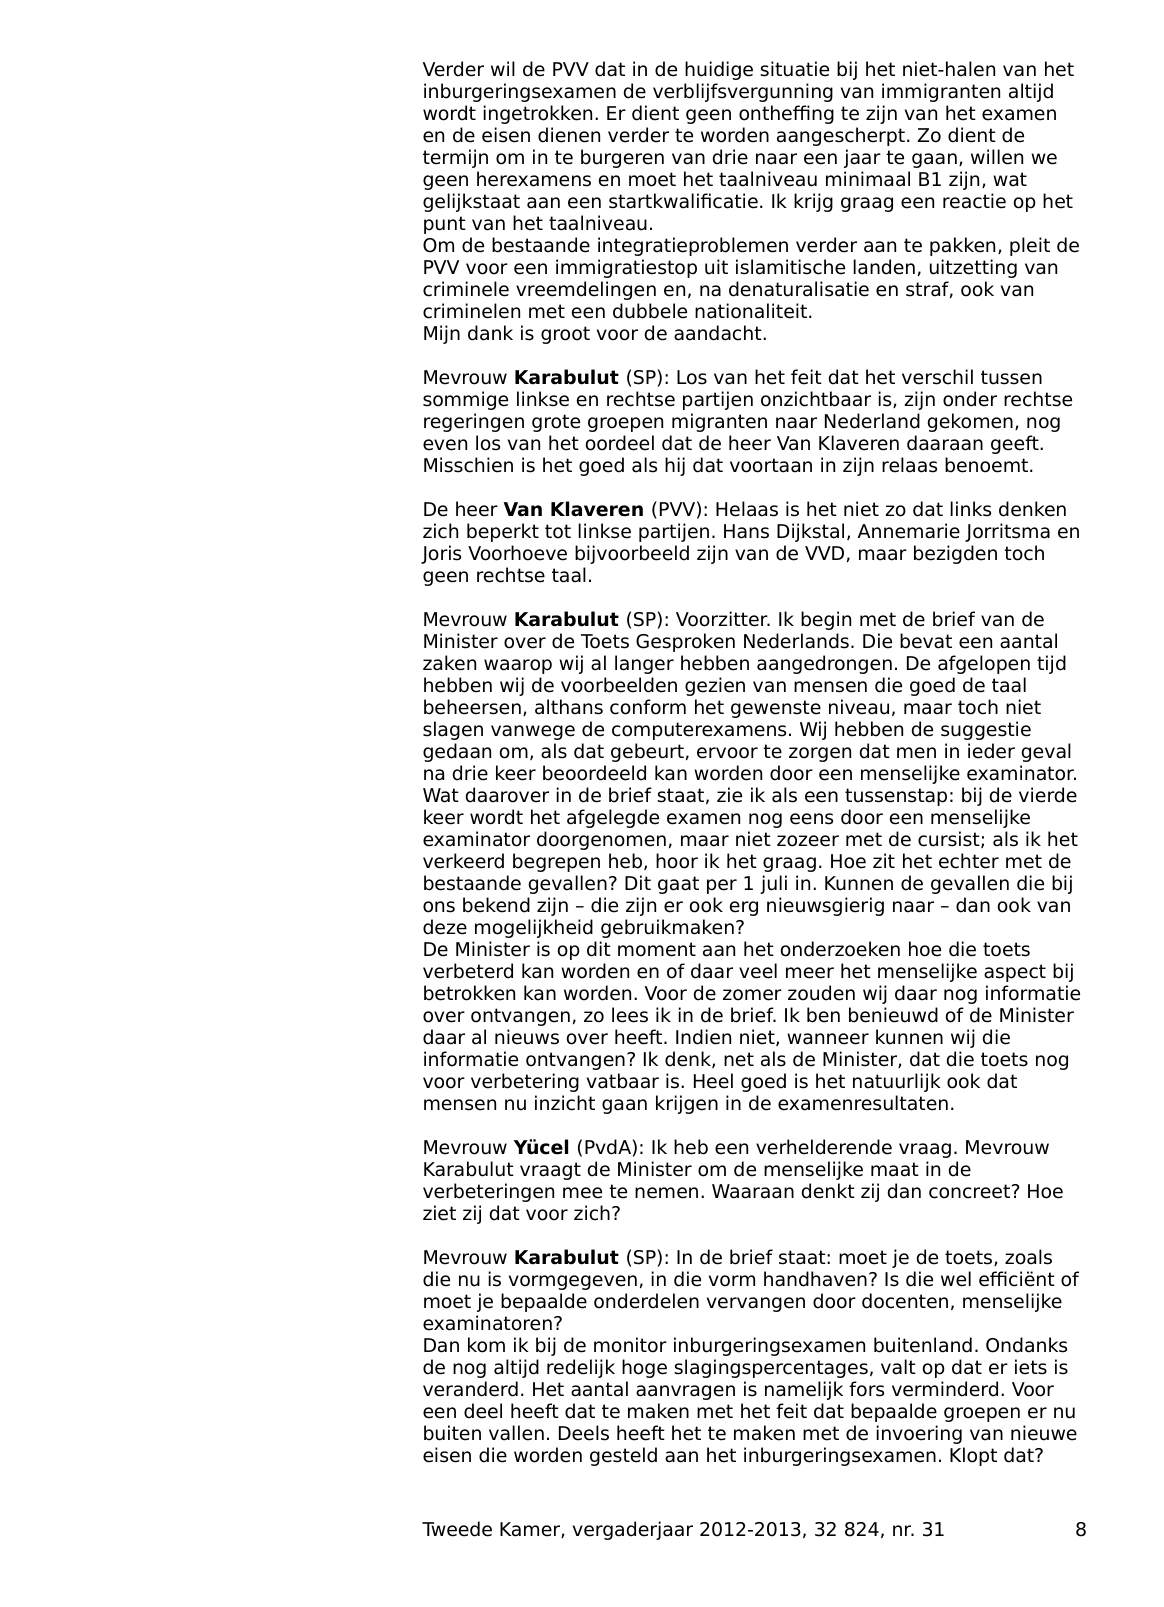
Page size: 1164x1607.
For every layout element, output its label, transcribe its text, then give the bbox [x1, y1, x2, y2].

text Mevrouw Yücel (PvdA): Ik heb een verhelderende vraag. Mevrouw Karabulut vraagt de Minister om de menselijke maat in de verbeteringen mee te nemen. Waaraan denkt zij dan concreet? Hoe ziet zij dat voor zich? [422, 1137, 1087, 1225]
text Mijn dank is groot voor de aandacht. [422, 323, 1087, 345]
text Dan kom ik bij de monitor inburgeringsexamen buitenland. Ondanks de nog altijd redelijk hoge slagingspercentages, valt op dat er iets is veranderd. Het aantal aanvragen is namelijk fors verminderd. Voor een deel heeft dat te maken met het feit dat bepaalde groepen er nu buiten vallen. Deels heeft het te maken met de invoering van nieuwe eisen die worden gesteld aan het inburgeringsexamen. Klopt dat? [422, 1335, 1087, 1467]
text Verder wil de PVV dat in de huidige situatie bij het niet-halen van het inburgeringsexamen de verblijfsvergunning van immigranten altijd wordt ingetrokken. Er dient geen ontheffing te zijn van het examen en de eisen dienen verder te worden aangescherpt. Zo dient de termijn om in te burgeren van drie naar een jaar te gaan, willen we geen herexamens en moet het taalniveau minimaal B1 zijn, wat gelijkstaat aan een startkwalificatie. Ik krijg graag een reactie op het punt van het taalniveau. [422, 59, 1087, 235]
text Mevrouw Karabulut (SP): Los van het feit dat het verschil tussen sommige linkse en rechtse partijen onzichtbaar is, zijn onder rechtse regeringen grote groepen migranten naar Nederland gekomen, nog even los van het oordeel dat de heer Van Klaveren daaraan geeft. Misschien is het goed als hij dat voortaan in zijn relaas benoemt. [422, 367, 1087, 477]
text De heer Van Klaveren (PVV): Helaas is het niet zo dat links denken zich beperkt tot linkse partijen. Hans Dijkstal, Annemarie Jorritsma en Joris Voorhoeve bijvoorbeeld zijn van de VVD, maar bezigden toch geen rechtse taal. [422, 499, 1087, 587]
text Mevrouw Karabulut (SP): Voorzitter. Ik begin met de brief van de Minister over de Toets Gesproken Nederlands. Die bevat een aantal zaken waarop wij al langer hebben aangedrongen. De afgelopen tijd hebben wij de voorbeelden gezien van mensen die goed de taal beheersen, althans conform het gewenste niveau, maar toch niet slagen vanwege de computerexamens. Wij hebben de suggestie gedaan om, als dat gebeurt, ervoor te zorgen dat men in ieder geval na drie keer beoordeeld kan worden door een menselijke examinator. Wat daarover in de brief staat, zie ik als een tussenstap: bij de vierde keer wordt het afgelegde examen nog eens door een menselijke examinator doorgenomen, maar niet zozeer met de cursist; als ik het verkeerd begrepen heb, hoor ik het graag. Hoe zit het echter met de bestaande gevallen? Dit gaat per 1 juli in. Kunnen de gevallen die bij ons bekend zijn – die zijn er ook erg nieuwsgierig naar – dan ook van deze mogelijkheid gebruikmaken? [422, 609, 1087, 939]
text De Minister is op dit moment aan het onderzoeken hoe die toets verbeterd kan worden en of daar veel meer het menselijke aspect bij betrokken kan worden. Voor de zomer zouden wij daar nog informatie over ontvangen, zo lees ik in de brief. Ik ben benieuwd of de Minister daar al nieuws over heeft. Indien niet, wanneer kunnen wij die informatie ontvangen? Ik denk, net als de Minister, dat die toets nog voor verbetering vatbaar is. Heel goed is het natuurlijk ook dat mensen nu inzicht gaan krijgen in de examenresultaten. [422, 939, 1087, 1115]
text Om de bestaande integratieproblemen verder aan te pakken, pleit de PVV voor een immigratiestop uit islamitische landen, uitzetting van criminele vreemdelingen en, na denaturalisatie en straf, ook van criminelen met een dubbele nationaliteit. [422, 235, 1087, 323]
text Mevrouw Karabulut (SP): In de brief staat: moet je de toets, zoals die nu is vormgegeven, in die vorm handhaven? Is die wel efficiënt of moet je bepaalde onderdelen vervangen door docenten, menselijke examinatoren? [422, 1247, 1087, 1335]
